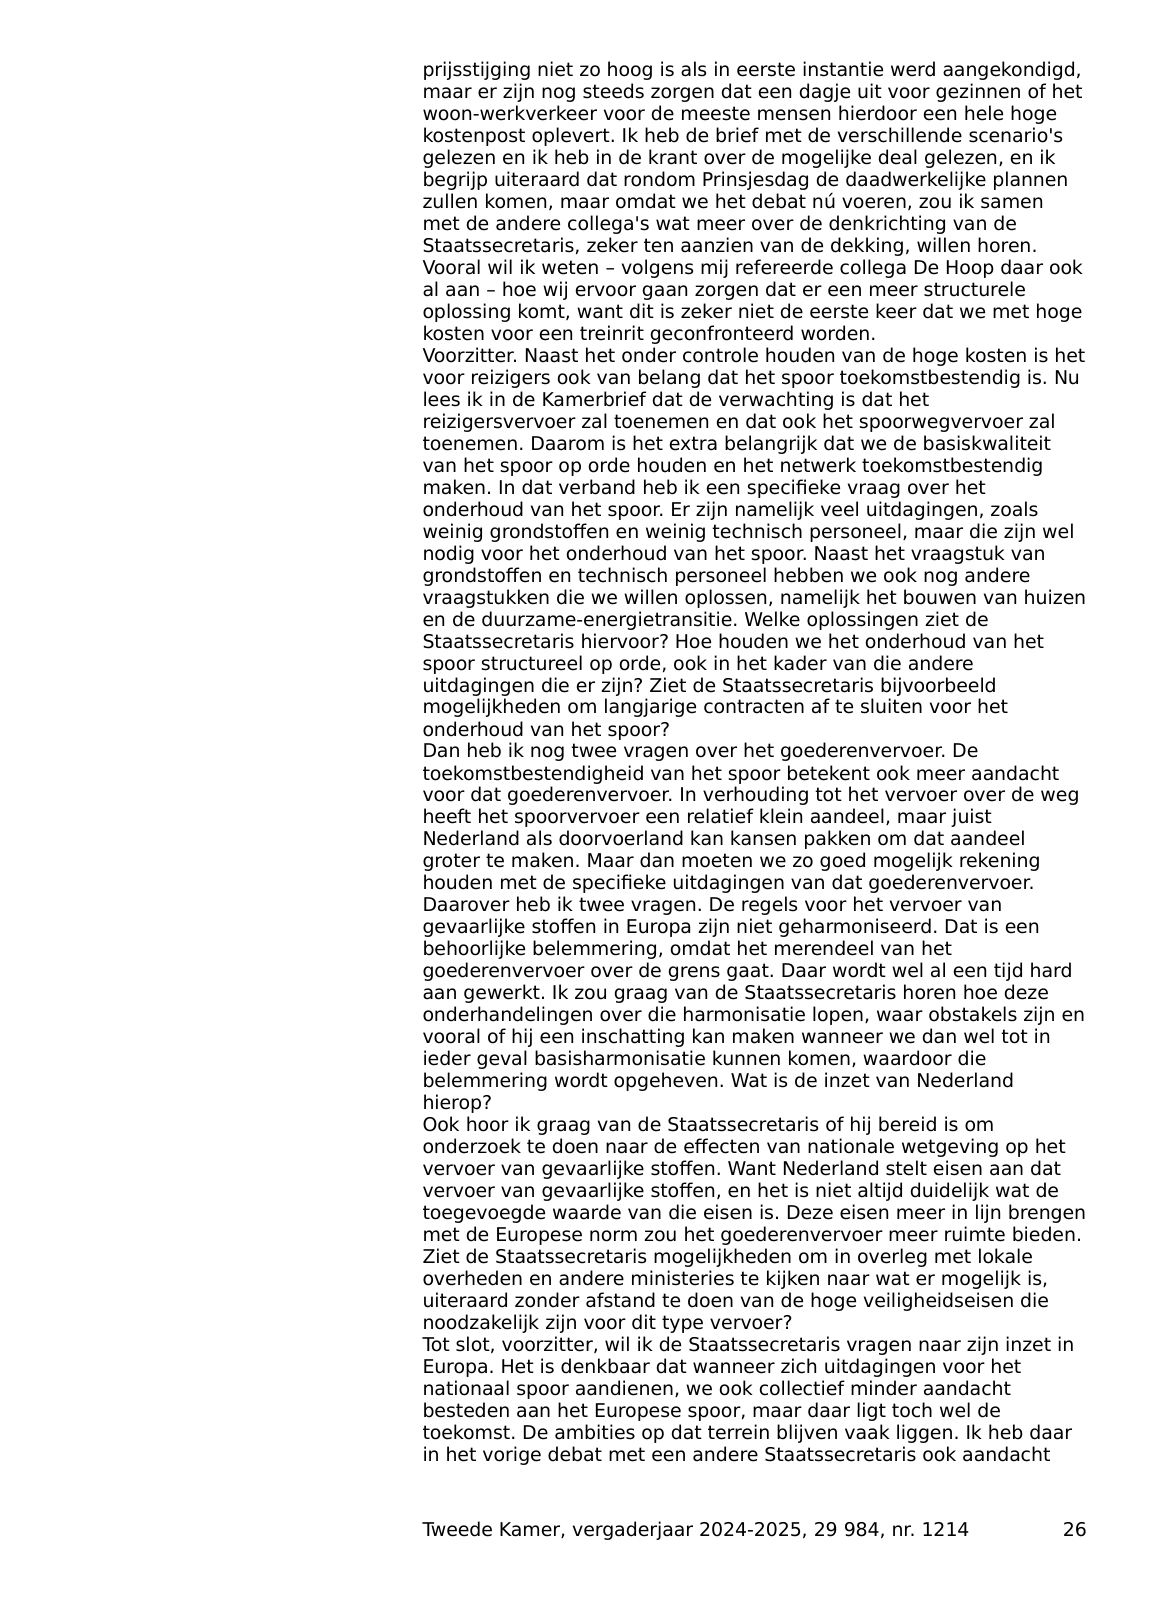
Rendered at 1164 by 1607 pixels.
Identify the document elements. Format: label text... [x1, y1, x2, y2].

text Dan heb ik nog twee vragen over het goederenvervoer. De toekomstbestendigheid van het spoor betekent ook meer aandacht voor dat goederenvervoer. In verhouding tot het vervoer over de weg heeft het spoorvervoer een relatief klein aandeel, maar juist Nederland als doorvoerland kan kansen pakken om dat aandeel groter te maken. Maar dan moeten we zo goed mogelijk rekening houden met de specifieke uitdagingen van dat goederenvervoer. Daarover heb ik twee vragen. De regels voor het vervoer van gevaarlijke stoffen in Europa zijn niet geharmoniseerd. Dat is een behoorlijke belemmering, omdat het merendeel van het goederenvervoer over de grens gaat. Daar wordt wel al een tijd hard aan gewerkt. Ik zou graag van de Staatssecretaris horen hoe deze onderhandelingen over die harmonisatie lopen, waar obstakels zijn en vooral of hij een inschatting kan maken wanneer we dan wel tot in ieder geval basisharmonisatie kunnen komen, waardoor die belemmering wordt opgeheven. Wat is de inzet van Nederland hierop? [422, 740, 1087, 1114]
text prijsstijging niet zo hoog is als in eerste instantie werd aangekondigd, maar er zijn nog steeds zorgen dat een dagje uit voor gezinnen of het woon-werkverkeer voor de meeste mensen hierdoor een hele hoge kostenpost oplevert. Ik heb de brief met de verschillende scenario's gelezen en ik heb in de krant over de mogelijke deal gelezen, en ik begrijp uiteraard dat rondom Prinsjesdag de daadwerkelijke plannen zullen komen, maar omdat we het debat nú voeren, zou ik samen met de andere collega's wat meer over de denkrichting van de Staatssecretaris, zeker ten aanzien van de dekking, willen horen. Vooral wil ik weten – volgens mij refereerde collega De Hoop daar ook al aan – hoe wij ervoor gaan zorgen dat er een meer structurele oplossing komt, want dit is zeker niet de eerste keer dat we met hoge kosten voor een treinrit geconfronteerd worden. [422, 59, 1087, 345]
text Voorzitter. Naast het onder controle houden van de hoge kosten is het voor reizigers ook van belang dat het spoor toekomstbestendig is. Nu lees ik in de Kamerbrief dat de verwachting is dat het reizigersvervoer zal toenemen en dat ook het spoorwegvervoer zal toenemen. Daarom is het extra belangrijk dat we de basiskwaliteit van het spoor op orde houden en het netwerk toekomstbestendig maken. In dat verband heb ik een specifieke vraag over het onderhoud van het spoor. Er zijn namelijk veel uitdagingen, zoals weinig grondstoffen en weinig technisch personeel, maar die zijn wel nodig voor het onderhoud van het spoor. Naast het vraagstuk van grondstoffen en technisch personeel hebben we ook nog andere vraagstukken die we willen oplossen, namelijk het bouwen van huizen en de duurzame-energietransitie. Welke oplossingen ziet de Staatssecretaris hiervoor? Hoe houden we het onderhoud van het spoor structureel op orde, ook in het kader van die andere uitdagingen die er zijn? Ziet de Staatssecretaris bijvoorbeeld mogelijkheden om langjarige contracten af te sluiten voor het onderhoud van het spoor? [422, 345, 1087, 740]
text Tot slot, voorzitter, wil ik de Staatssecretaris vragen naar zijn inzet in Europa. Het is denkbaar dat wanneer zich uitdagingen voor het nationaal spoor aandienen, we ook collectief minder aandacht besteden aan het Europese spoor, maar daar ligt toch wel de toekomst. De ambities op dat terrein blijven vaak liggen. Ik heb daar in het vorige debat met een andere Staatssecretaris ook aandacht [422, 1334, 1087, 1466]
text Ook hoor ik graag van de Staatssecretaris of hij bereid is om onderzoek te doen naar de effecten van nationale wetgeving op het vervoer van gevaarlijke stoffen. Want Nederland stelt eisen aan dat vervoer van gevaarlijke stoffen, en het is niet altijd duidelijk wat de toegevoegde waarde van die eisen is. Deze eisen meer in lijn brengen met de Europese norm zou het goederenvervoer meer ruimte bieden. Ziet de Staatssecretaris mogelijkheden om in overleg met lokale overheden en andere ministeries te kijken naar wat er mogelijk is, uiteraard zonder afstand te doen van de hoge veiligheidseisen die noodzakelijk zijn voor dit type vervoer? [422, 1114, 1087, 1334]
